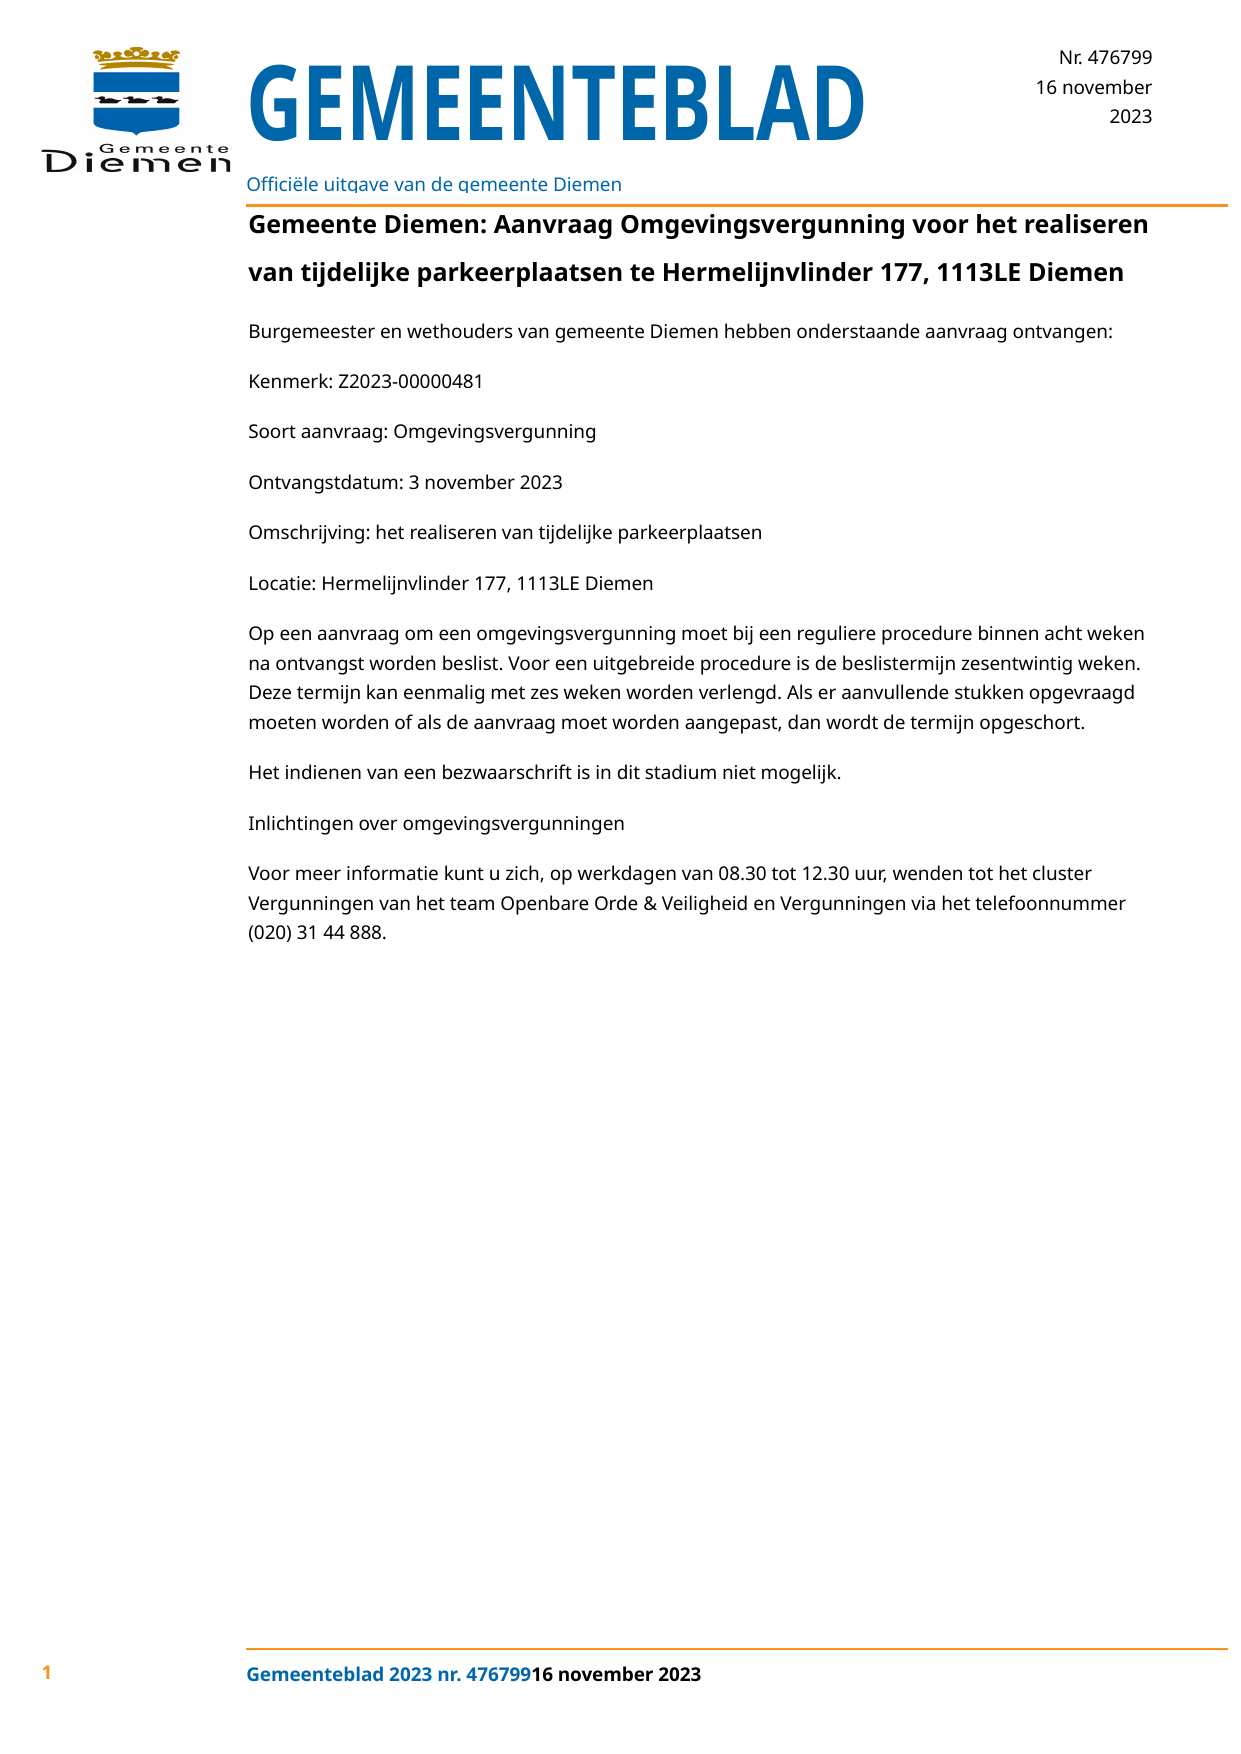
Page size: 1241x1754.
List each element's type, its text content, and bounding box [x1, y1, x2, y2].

text Soort aanvraag: Omgevingsvergunning [248, 419, 1152, 444]
text Het indienen van een bezwaarschrift is in dit stadium niet mogelijk. [248, 759, 1152, 785]
picture [41, 47, 231, 172]
text Gemeente Diemen: Aanvraag Omgevingsvergunning voor het realiseren van tijdelijke parkeerplaatsen te Hermelijnvlinder 177, 1113LE Diemen [248, 207, 1152, 288]
text Inlichtingen over omgevingsvergunningen [248, 810, 1152, 836]
text Kenmerk: Z2023-00000481 [248, 368, 1152, 394]
text Ontvangstdatum: 3 november 2023 [248, 469, 1152, 495]
text Voor meer informatie kunt u zich, op werkdagen van 08.30 tot 12.30 uur, wenden tot het cluster Vergunningen van het team Openbare Orde & Veiligheid en Vergunningen via het telefoonnummer (020) 31 44 888. [248, 860, 1152, 945]
text Burgemeester en wethouders van gemeente Diemen hebben onderstaande aanvraag ontvangen: [248, 318, 1152, 344]
text Op een aanvraag om een omgevingsvergunning moet bij een reguliere procedure binnen acht weken na ontvangst worden beslist. Voor een uitgebreide procedure is de beslistermijn zesentwintig weken. Deze termijn kan eenmalig met zes weken worden verlengd. Als er aanvullende stukken opgevraagd moeten worden of als de aanvraag moet worden aangepast, dan wordt de termijn opgeschort. [248, 620, 1152, 735]
text Locatie: Hermelijnvlinder 177, 1113LE Diemen [248, 570, 1152, 596]
text Omschrijving: het realiseren van tijdelijke parkeerplaatsen [248, 519, 1152, 545]
